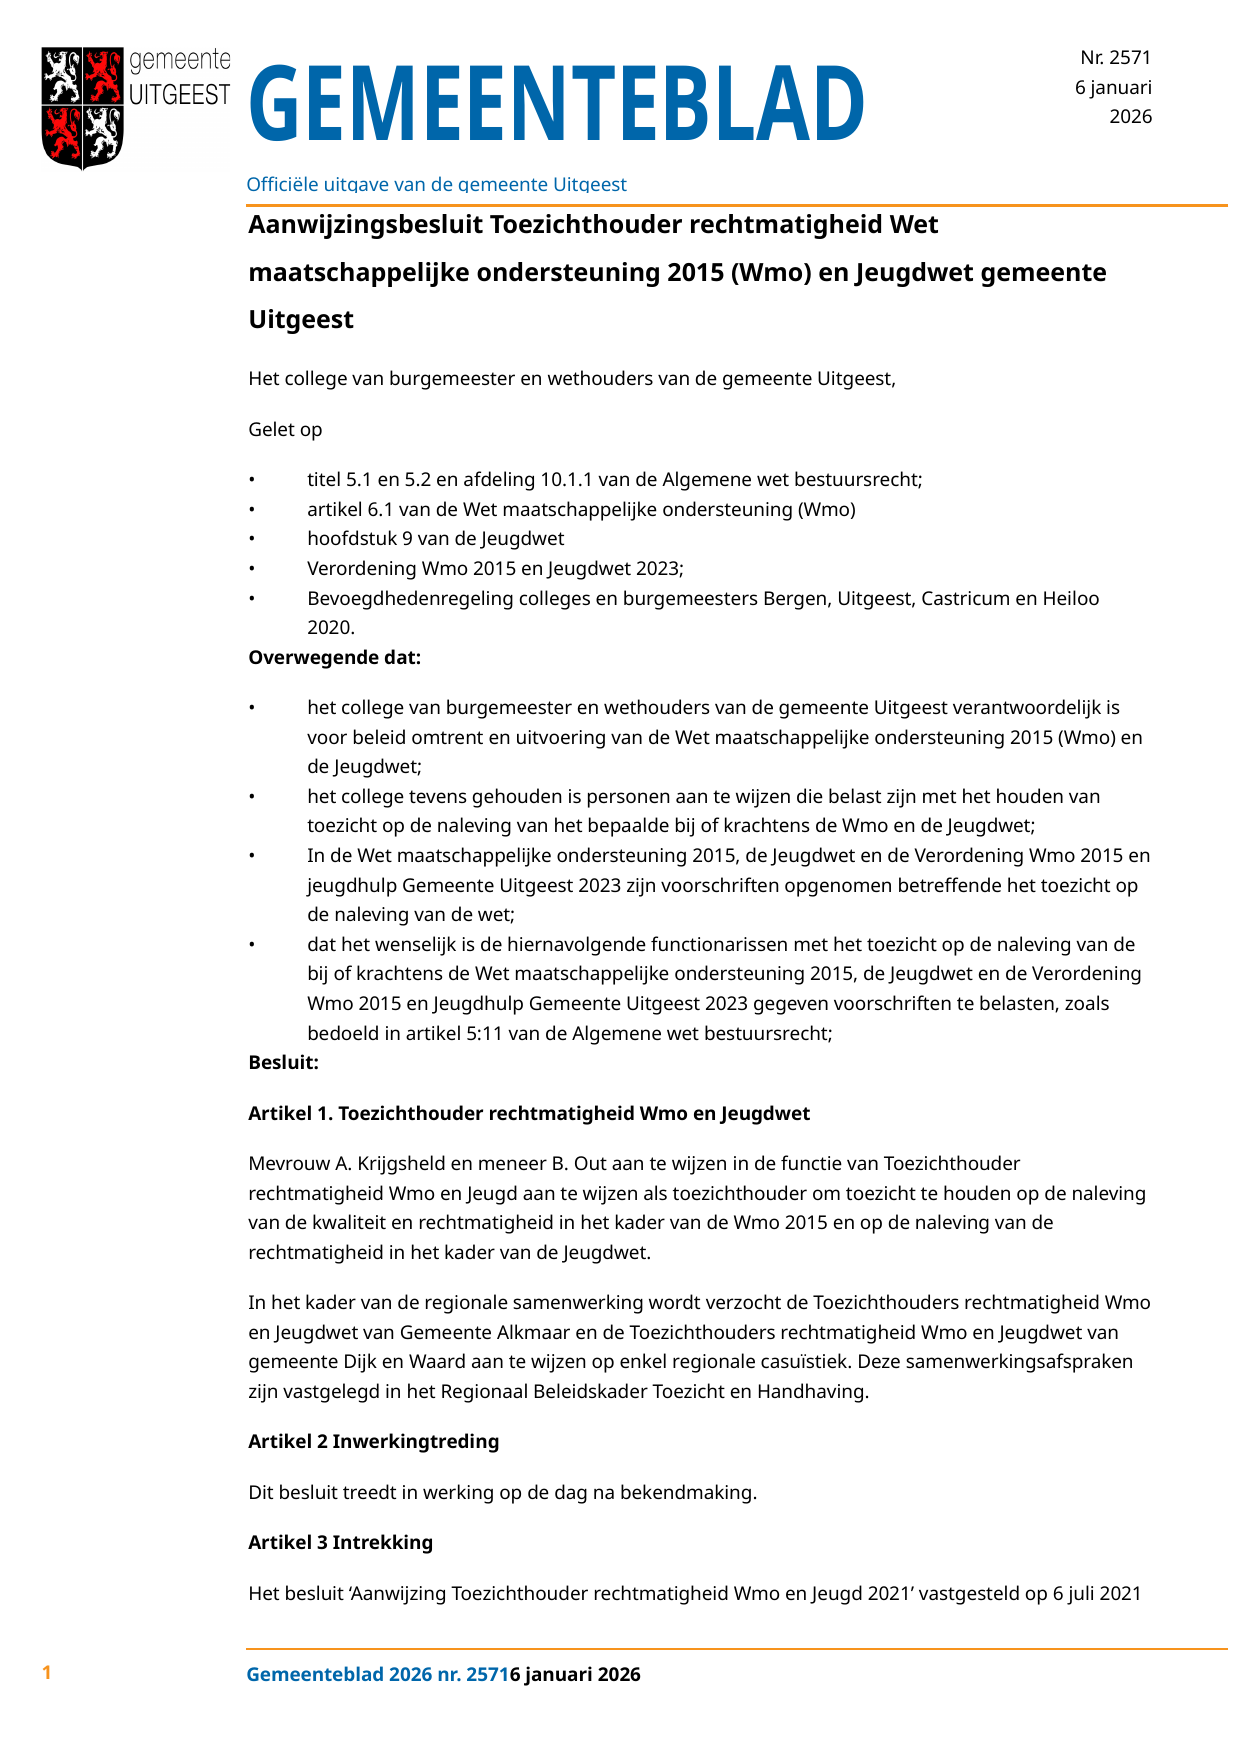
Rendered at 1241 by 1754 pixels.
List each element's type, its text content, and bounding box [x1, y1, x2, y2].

list Bevoegdhedenregeling colleges en burgemeesters Bergen, Uitgeest, Castricum en Heiloo 2020. [248, 585, 1152, 640]
text Dit besluit treedt in werking op de dag na bekendmaking. [248, 1479, 1152, 1504]
text Artikel 2 Inwerkingtreding [248, 1428, 1152, 1454]
list hoofdstuk 9 van de Jeugdwet [248, 526, 1152, 551]
list titel 5.1 en 5.2 en afdeling 10.1.1 van de Algemene wet bestuursrecht; [248, 466, 1152, 492]
text Het besluit ‘Aanwijzing Toezichthouder rechtmatigheid Wmo en Jeugd 2021’ vastgesteld op 6 juli 2021 [248, 1580, 1152, 1605]
list Verordening Wmo 2015 en Jeugdwet 2023; [248, 555, 1152, 581]
text Overwegende dat: [248, 644, 1152, 669]
text Artikel 1. Toezichthouder rechtmatigheid Wmo en Jeugdwet [248, 1100, 1152, 1125]
text In het kader van de regionale samenwerking wordt verzocht de Toezichthouders rechtmatigheid Wmo en Jeugdwet van Gemeente Alkmaar en de Toezichthouders rechtmatigheid Wmo en Jeugdwet van gemeente Dijk en Waard aan te wijzen op enkel regionale casuïstiek. Deze samenwerkingsafspraken zijn vastgelegd in het Regionaal Beleidskader Toezicht en Handhaving. [248, 1289, 1152, 1404]
text Gelet op [248, 416, 1152, 442]
list In de Wet maatschappelijke ondersteuning 2015, de Jeugdwet en de Verordening Wmo 2015 en jeugdhulp Gemeente Uitgeest 2023 zijn voorschriften opgenomen betreffende het toezicht op de naleving van de wet; [248, 842, 1152, 927]
text Besluit: [248, 1049, 1152, 1075]
picture [41, 47, 231, 172]
list dat het wenselijk is de hiernavolgende functionarissen met het toezicht op de naleving van de bij of krachtens de Wet maatschappelijke ondersteuning 2015, de Jeugdwet en de Verordening Wmo 2015 en Jeugdhulp Gemeente Uitgeest 2023 gegeven voorschriften te belasten, zoals bedoeld in artikel 5:11 van de Algemene wet bestuursrecht; [248, 931, 1152, 1045]
list artikel 6.1 van de Wet maatschappelijke ondersteuning (Wmo) [248, 496, 1152, 522]
text Mevrouw A. Krijgsheld en meneer B. Out aan te wijzen in de functie van Toezichthouder rechtmatigheid Wmo en Jeugd aan te wijzen als toezichthouder om toezicht te houden op de naleving van de kwaliteit en rechtmatigheid in het kader van de Wmo 2015 en op de naleving van de rechtmatigheid in het kader van de Jeugdwet. [248, 1150, 1152, 1264]
text Artikel 3 Intrekking [248, 1529, 1152, 1555]
text Het college van burgemeester en wethouders van de gemeente Uitgeest, [248, 366, 1152, 391]
list het college tevens gehouden is personen aan te wijzen die belast zijn met het houden van toezicht op de naleving van het bepaalde bij of krachtens de Wmo en de Jeugdwet; [248, 783, 1152, 838]
list het college van burgemeester en wethouders van de gemeente Uitgeest verantwoordelijk is voor beleid omtrent en uitvoering van de Wet maatschappelijke ondersteuning 2015 (Wmo) en de Jeugdwet; [248, 694, 1152, 779]
text Aanwijzingsbesluit Toezichthouder rechtmatigheid Wet maatschappelijke ondersteuning 2015 (Wmo) en Jeugdwet gemeente Uitgeest [248, 207, 1152, 336]
